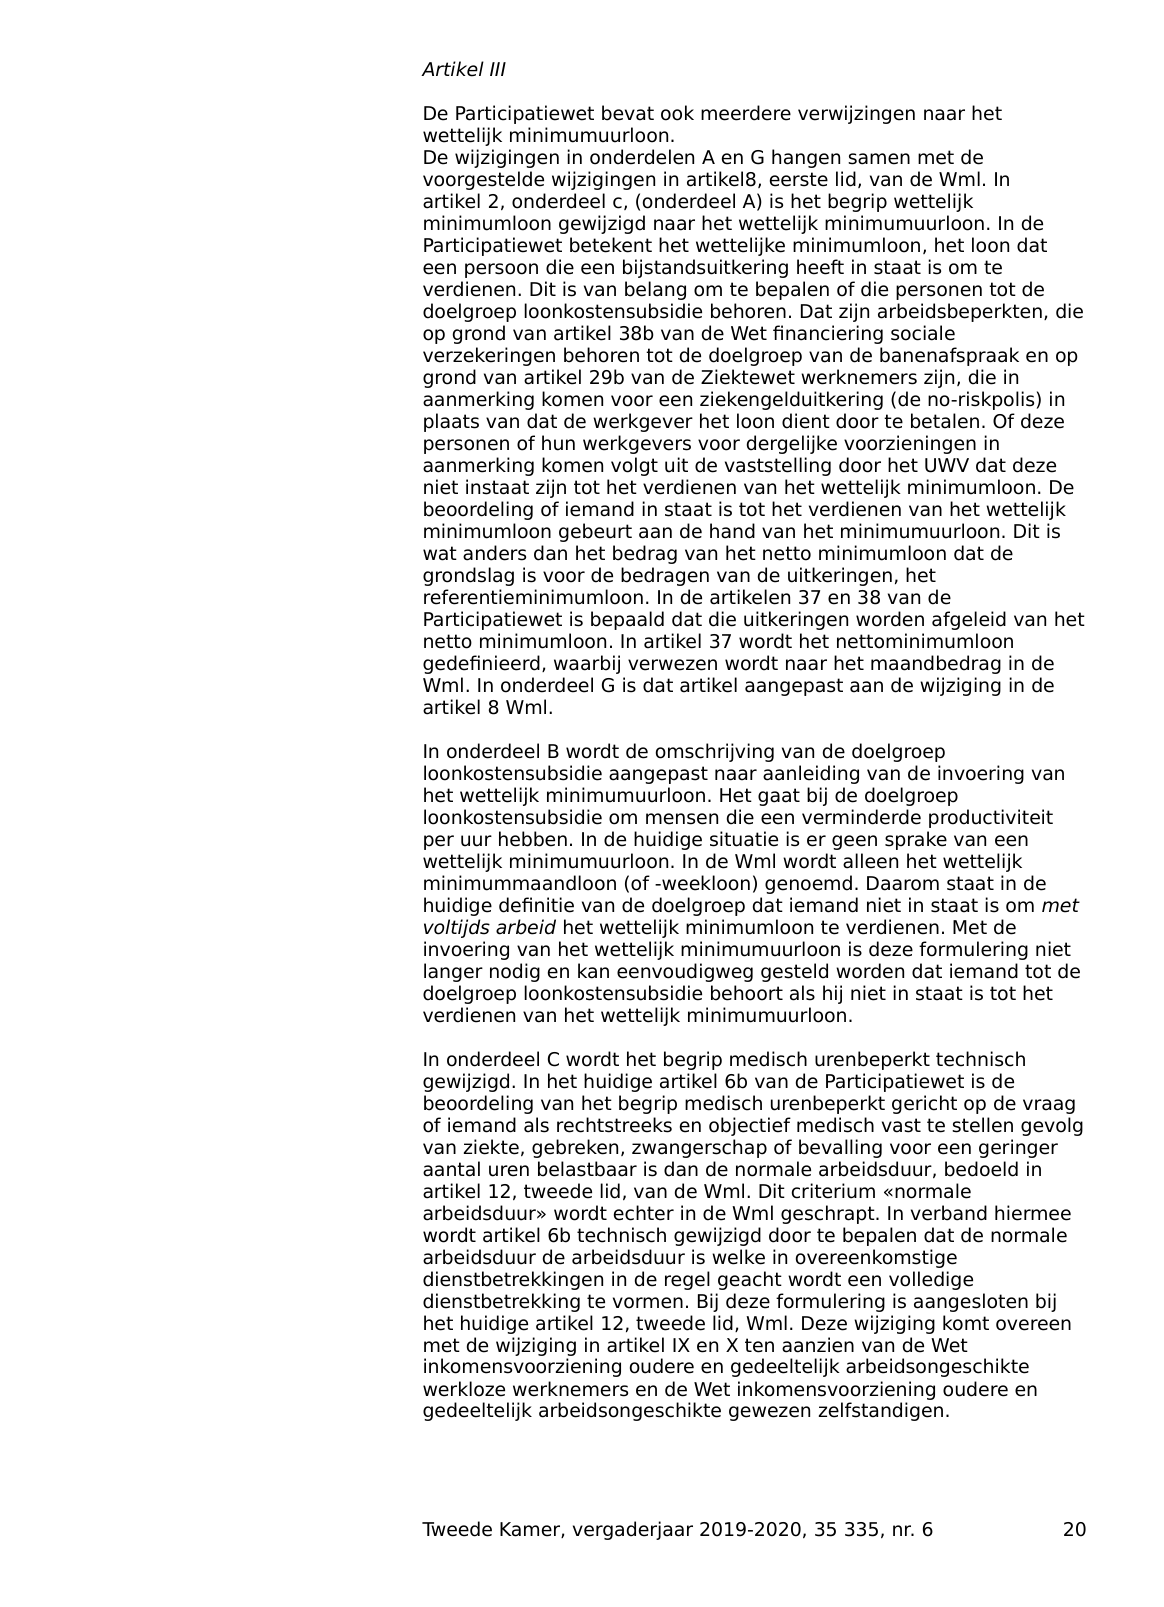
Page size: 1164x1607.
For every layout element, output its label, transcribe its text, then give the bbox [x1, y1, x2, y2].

text In onderdeel C wordt het begrip medisch urenbeperkt technisch gewijzigd. In het huidige artikel 6b van de Participatiewet is de beoordeling van het begrip medisch urenbeperkt gericht op de vraag of iemand als rechtstreeks en objectief medisch vast te stellen gevolg van ziekte, gebreken, zwangerschap of bevalling voor een geringer aantal uren belastbaar is dan de normale arbeidsduur, bedoeld in artikel 12, tweede lid, van de Wml. Dit criterium «normale arbeidsduur» wordt echter in de Wml geschrapt. In verband hiermee wordt artikel 6b technisch gewijzigd door te bepalen dat de normale arbeidsduur de arbeidsduur is welke in overeenkomstige dienstbetrekkingen in de regel geacht wordt een volledige dienstbetrekking te vormen. Bij deze formulering is aangesloten bij het huidige artikel 12, tweede lid, Wml. Deze wijziging komt overeen met de wijziging in artikel IX en X ten aanzien van de Wet inkomensvoorziening oudere en gedeeltelijk arbeidsongeschikte werkloze werknemers en de Wet inkomensvoorziening oudere en gedeeltelijk arbeidsongeschikte gewezen zelfstandigen. [422, 1049, 1087, 1422]
subtitle Artikel III [422, 59, 1087, 81]
text In onderdeel B wordt de omschrijving van de doelgroep loonkostensubsidie aangepast naar aanleiding van de invoering van het wettelijk minimumuurloon. Het gaat bij de doelgroep loonkostensubsidie om mensen die een verminderde productiviteit per uur hebben. In de huidige situatie is er geen sprake van een wettelijk minimumuurloon. In de Wml wordt alleen het wettelijk minimummaandloon (of -weekloon) genoemd. Daarom staat in de huidige definitie van de doelgroep dat iemand niet in staat is om met voltijds arbeid het wettelijk minimumloon te verdienen. Met de invoering van het wettelijk minimumuurloon is deze formulering niet langer nodig en kan eenvoudigweg gesteld worden dat iemand tot de doelgroep loonkostensubsidie behoort als hij niet in staat is tot het verdienen van het wettelijk minimumuurloon. [422, 741, 1087, 1027]
text De wijzigingen in onderdelen A en G hangen samen met de voorgestelde wijzigingen in artikel8, eerste lid, van de Wml. In artikel 2, onderdeel c, (onderdeel A) is het begrip wettelijk minimumloon gewijzigd naar het wettelijk minimumuurloon. In de Participatiewet betekent het wettelijke minimumloon, het loon dat een persoon die een bijstandsuitkering heeft in staat is om te verdienen. Dit is van belang om te bepalen of die personen tot de doelgroep loonkostensubsidie behoren. Dat zijn arbeidsbeperkten, die op grond van artikel 38b van de Wet financiering sociale verzekeringen behoren tot de doelgroep van de banenafspraak en op grond van artikel 29b van de Ziektewet werknemers zijn, die in aanmerking komen voor een ziekengelduitkering (de no-riskpolis) in plaats van dat de werkgever het loon dient door te betalen. Of deze personen of hun werkgevers voor dergelijke voorzieningen in aanmerking komen volgt uit de vaststelling door het UWV dat deze niet instaat zijn tot het verdienen van het wettelijk minimumloon. De beoordeling of iemand in staat is tot het verdienen van het wettelijk minimumloon gebeurt aan de hand van het minimumuurloon. Dit is wat anders dan het bedrag van het netto minimumloon dat de grondslag is voor de bedragen van de uitkeringen, het referentieminimumloon. In de artikelen 37 en 38 van de Participatiewet is bepaald dat die uitkeringen worden afgeleid van het netto minimumloon. In artikel 37 wordt het nettominimumloon gedefinieerd, waarbij verwezen wordt naar het maandbedrag in de Wml. In onderdeel G is dat artikel aangepast aan de wijziging in de artikel 8 Wml. [422, 147, 1087, 719]
text De Participatiewet bevat ook meerdere verwijzingen naar het wettelijk minimumuurloon. [422, 103, 1087, 147]
